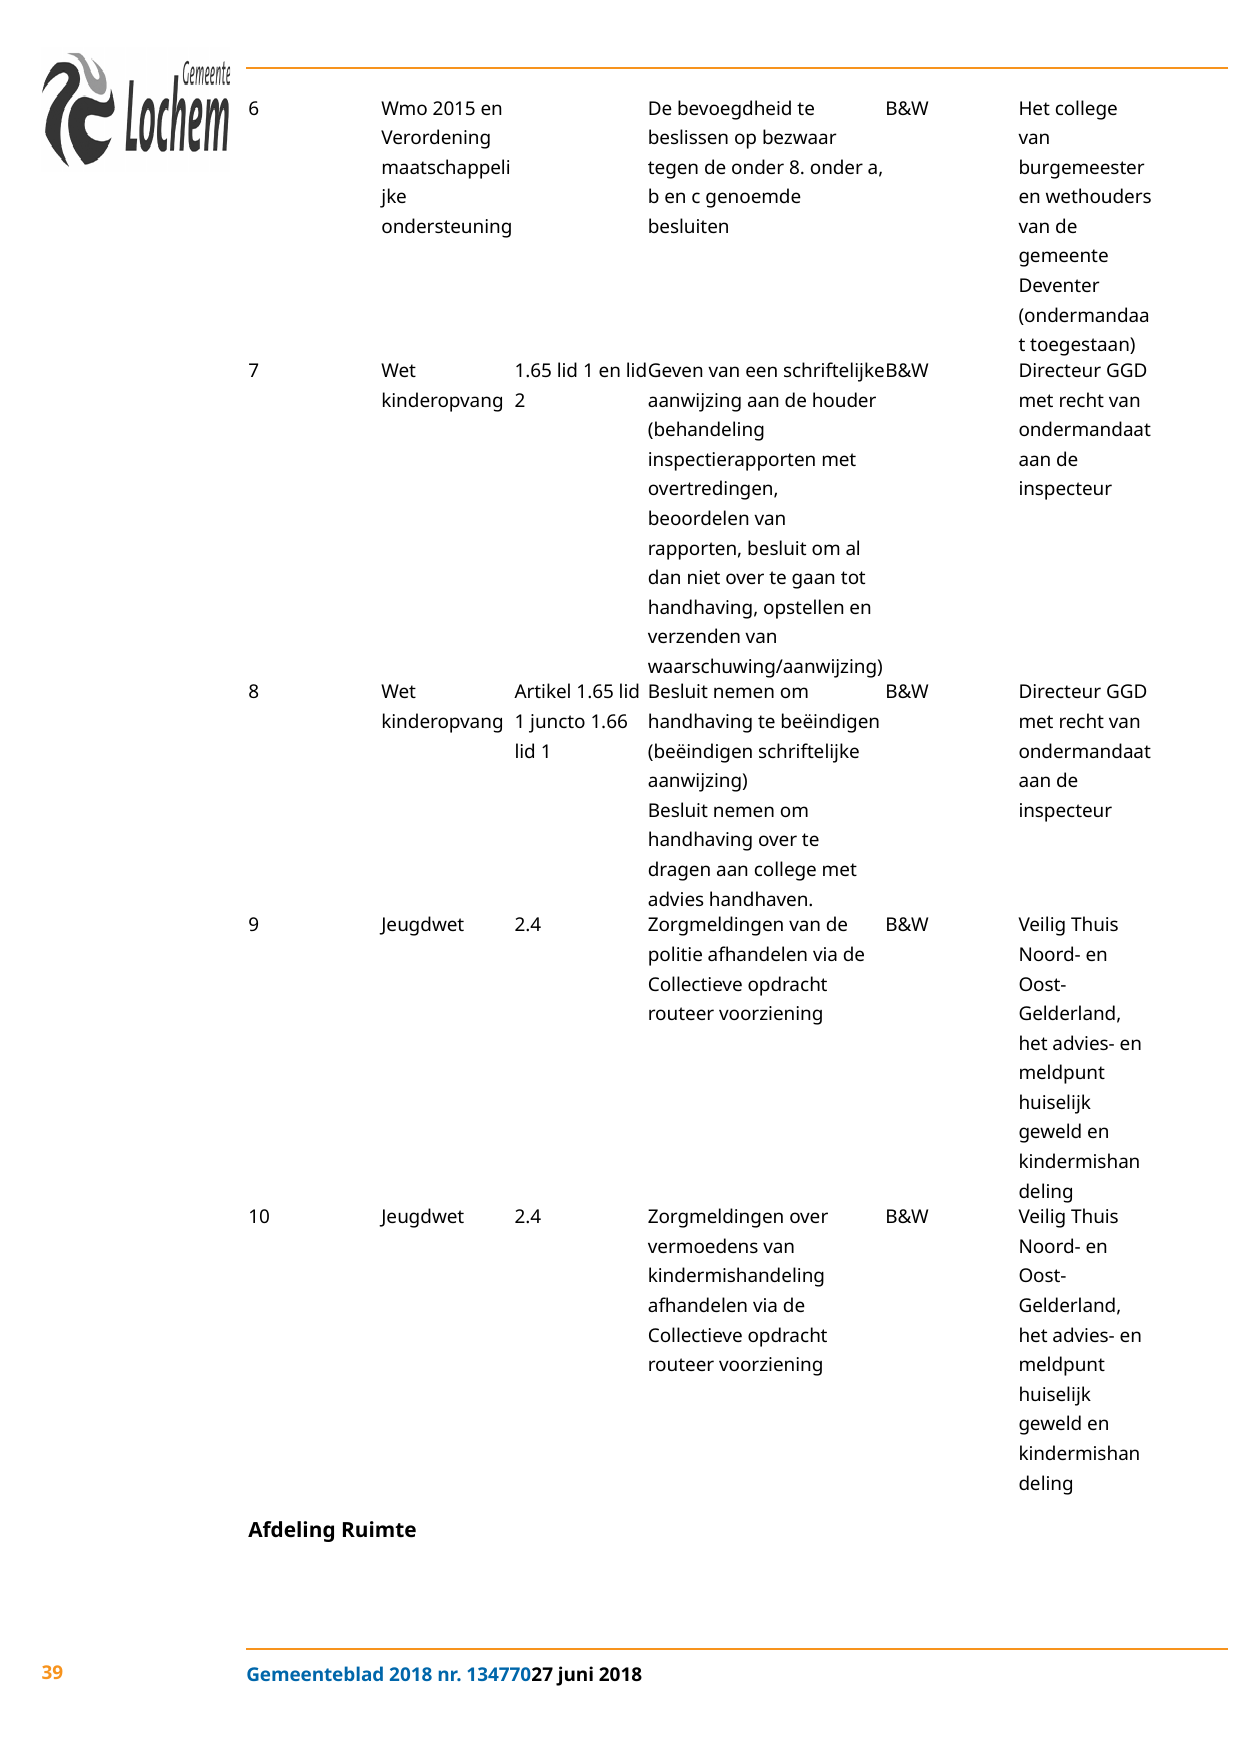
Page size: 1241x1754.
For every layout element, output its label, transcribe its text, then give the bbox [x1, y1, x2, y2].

table_cell 10 [248, 1204, 381, 1496]
table_cell 2.4 [514, 1204, 648, 1496]
text Afdeling Ruimte [248, 1515, 1152, 1543]
table_cell 2.4 [514, 912, 648, 1203]
table_cell 8 [248, 679, 381, 912]
table_cell Wmo 2015 en Verordening maatschappelijke ondersteuning [381, 95, 514, 357]
table_cell Veilig Thuis Noord- en Oost-Gelderland, het advies- en meldpunt huiselijk geweld en kindermishandeling [1018, 1204, 1152, 1496]
table_cell 6 [248, 95, 381, 357]
table_cell Zorgmeldingen van de politie afhandelen via de Collectieve opdracht routeer voorziening [648, 912, 885, 1203]
table_cell B&W [885, 95, 1018, 357]
table_cell B&W [885, 1204, 1018, 1496]
table_cell B&W [885, 912, 1018, 1203]
table_cell [514, 95, 648, 357]
table_cell 1.65 lid 1 en lid 2 [514, 357, 648, 679]
picture [41, 47, 231, 172]
table_cell B&W [885, 679, 1018, 912]
table_cell Artikel 1.65 lid 1 juncto 1.66 lid 1 [514, 679, 648, 912]
table_cell Directeur GGD met recht van ondermandaat aan de inspecteur [1018, 357, 1152, 679]
table_cell Wet kinderopvang [381, 357, 514, 679]
table_cell 9 [248, 912, 381, 1203]
table_cell Directeur GGD met recht van ondermandaat aan de inspecteur [1018, 679, 1152, 912]
table_cell De bevoegdheid te beslissen op bezwaar tegen de onder 8. onder a, b en c genoemde besluiten [648, 95, 885, 357]
table_cell Veilig Thuis Noord- en Oost-Gelderland, het advies- en meldpunt huiselijk geweld en kindermishandeling [1018, 912, 1152, 1203]
table_cell Jeugdwet [381, 912, 514, 1203]
table_cell Jeugdwet [381, 1204, 514, 1496]
table_cell Het college van burgemeester en wethouders van de gemeente Deventer (ondermandaat toegestaan) [1018, 95, 1152, 357]
table_cell B&W [885, 357, 1018, 679]
table_cell Wet kinderopvang [381, 679, 514, 912]
table_cell 7 [248, 357, 381, 679]
table_cell Zorgmeldingen over vermoedens van kindermishandeling afhandelen via de Collectieve opdracht routeer voorziening [648, 1204, 885, 1496]
table_cell Besluit nemen om handhaving te beëindigen (beëindigen schriftelijke aanwijzing) Besluit nemen om handhaving over te dragen aan college met advies handhaven. [648, 679, 885, 912]
table_cell Geven van een schriftelijke aanwijzing aan de houder (behandeling inspectierapporten met overtredingen, beoordelen van rapporten, besluit om al dan niet over te gaan tot handhaving, opstellen en verzenden van waarschuwing/aanwijzing) [648, 357, 885, 679]
